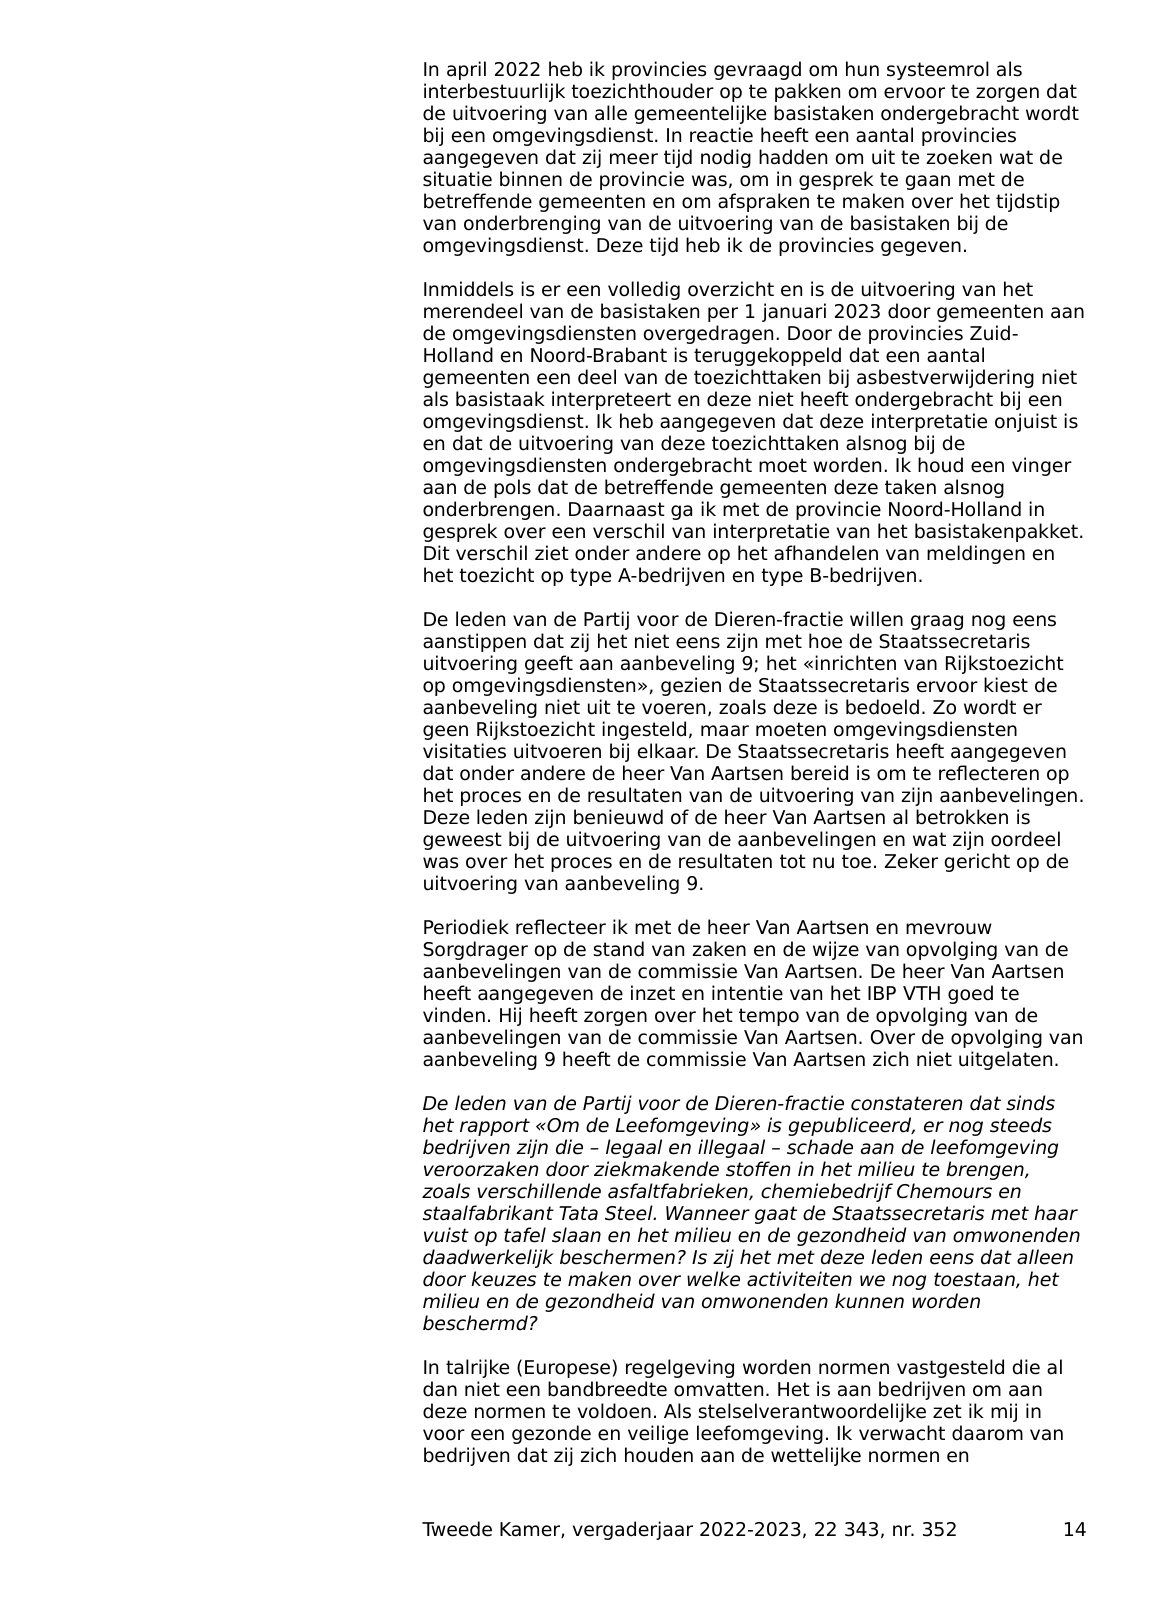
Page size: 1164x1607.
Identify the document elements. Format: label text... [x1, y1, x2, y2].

text In talrijke (Europese) regelgeving worden normen vastgesteld die al dan niet een bandbreedte omvatten. Het is aan bedrijven om aan deze normen te voldoen. Als stelselverantwoordelijke zet ik mij in voor een gezonde en veilige leefomgeving. Ik verwacht daarom van bedrijven dat zij zich houden aan de wettelijke normen en [422, 1357, 1087, 1467]
text De leden van de Partij voor de Dieren-fractie willen graag nog eens aanstippen dat zij het niet eens zijn met hoe de Staatssecretaris uitvoering geeft aan aanbeveling 9; het «inrichten van Rijkstoezicht op omgevingsdiensten», gezien de Staatssecretaris ervoor kiest de aanbeveling niet uit te voeren, zoals deze is bedoeld. Zo wordt er geen Rijkstoezicht ingesteld, maar moeten omgevingsdiensten visitaties uitvoeren bij elkaar. De Staatssecretaris heeft aangegeven dat onder andere de heer Van Aartsen bereid is om te reflecteren op het proces en de resultaten van de uitvoering van zijn aanbevelingen. Deze leden zijn benieuwd of de heer Van Aartsen al betrokken is geweest bij de uitvoering van de aanbevelingen en wat zijn oordeel was over het proces en de resultaten tot nu toe. Zeker gericht op de uitvoering van aanbeveling 9. [422, 609, 1087, 895]
text Inmiddels is er een volledig overzicht en is de uitvoering van het merendeel van de basistaken per 1 januari 2023 door gemeenten aan de omgevingsdiensten overgedragen. Door de provincies Zuid-Holland en Noord-Brabant is teruggekoppeld dat een aantal gemeenten een deel van de toezichttaken bij asbestverwijdering niet als basistaak interpreteert en deze niet heeft ondergebracht bij een omgevingsdienst. Ik heb aangegeven dat deze interpretatie onjuist is en dat de uitvoering van deze toezichttaken alsnog bij de omgevingsdiensten ondergebracht moet worden. Ik houd een vinger aan de pols dat de betreffende gemeenten deze taken alsnog onderbrengen. Daarnaast ga ik met de provincie Noord-Holland in gesprek over een verschil van interpretatie van het basistakenpakket. Dit verschil ziet onder andere op het afhandelen van meldingen en het toezicht op type A-bedrijven en type B-bedrijven. [422, 279, 1087, 587]
text Periodiek reflecteer ik met de heer Van Aartsen en mevrouw Sorgdrager op de stand van zaken en de wijze van opvolging van de aanbevelingen van de commissie Van Aartsen. De heer Van Aartsen heeft aangegeven de inzet en intentie van het IBP VTH goed te vinden. Hij heeft zorgen over het tempo van de opvolging van de aanbevelingen van de commissie Van Aartsen. Over de opvolging van aanbeveling 9 heeft de commissie Van Aartsen zich niet uitgelaten. [422, 917, 1087, 1071]
text In april 2022 heb ik provincies gevraagd om hun systeemrol als interbestuurlijk toezichthouder op te pakken om ervoor te zorgen dat de uitvoering van alle gemeentelijke basistaken ondergebracht wordt bij een omgevingsdienst. In reactie heeft een aantal provincies aangegeven dat zij meer tijd nodig hadden om uit te zoeken wat de situatie binnen de provincie was, om in gesprek te gaan met de betreffende gemeenten en om afspraken te maken over het tijdstip van onderbrenging van de uitvoering van de basistaken bij de omgevingsdienst. Deze tijd heb ik de provincies gegeven. [422, 59, 1087, 257]
text De leden van de Partij voor de Dieren-fractie constateren dat sinds het rapport «Om de Leefomgeving» is gepubliceerd, er nog steeds bedrijven zijn die – legaal en illegaal – schade aan de leefomgeving veroorzaken door ziekmakende stoffen in het milieu te brengen, zoals verschillende asfaltfabrieken, chemiebedrijf Chemours en staalfabrikant Tata Steel. Wanneer gaat de Staatssecretaris met haar vuist op tafel slaan en het milieu en de gezondheid van omwonenden daadwerkelijk beschermen? Is zij het met deze leden eens dat alleen door keuzes te maken over welke activiteiten we nog toestaan, het milieu en de gezondheid van omwonenden kunnen worden beschermd? [422, 1093, 1087, 1335]
